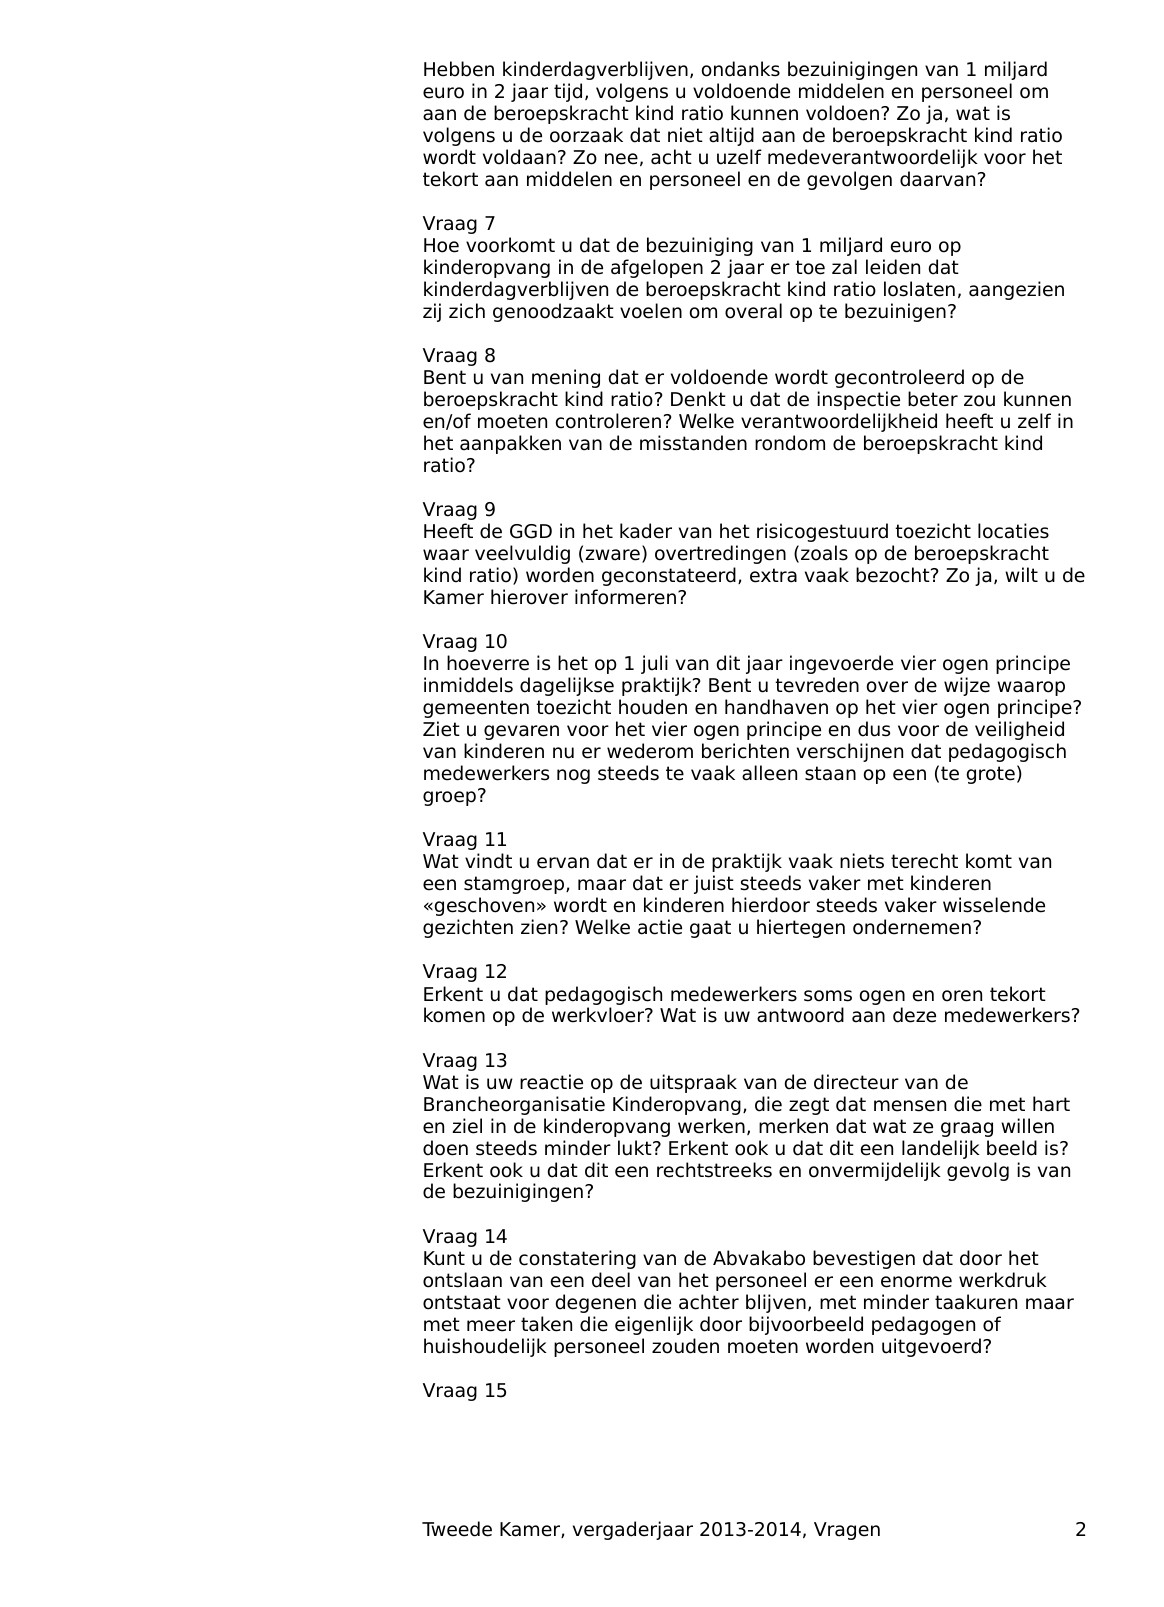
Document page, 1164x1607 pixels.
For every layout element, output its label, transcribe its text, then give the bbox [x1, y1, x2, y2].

text Vraag 9 [422, 499, 1087, 521]
text Hoe voorkomt u dat de bezuiniging van 1 miljard euro op kinderopvang in de afgelopen 2 jaar er toe zal leiden dat kinderdagverblijven de beroepskracht kind ratio loslaten, aangezien zij zich genoodzaakt voelen om overal op te bezuinigen? [422, 235, 1087, 323]
text Vraag 14 [422, 1226, 1087, 1248]
text Hebben kinderdagverblijven, ondanks bezuinigingen van 1 miljard euro in 2 jaar tijd, volgens u voldoende middelen en personeel om aan de beroepskracht kind ratio kunnen voldoen? Zo ja, wat is volgens u de oorzaak dat niet altijd aan de beroepskracht kind ratio wordt voldaan? Zo nee, acht u uzelf medeverantwoordelijk voor het tekort aan middelen en personeel en de gevolgen daarvan? [422, 59, 1087, 191]
text Vraag 12 [422, 961, 1087, 983]
text Heeft de GGD in het kader van het risicogestuurd toezicht locaties waar veelvuldig (zware) overtredingen (zoals op de beroepskracht kind ratio) worden geconstateerd, extra vaak bezocht? Zo ja, wilt u de Kamer hierover informeren? [422, 521, 1087, 609]
text Vraag 7 [422, 213, 1087, 235]
text Bent u van mening dat er voldoende wordt gecontroleerd op de beroepskracht kind ratio? Denkt u dat de inspectie beter zou kunnen en/of moeten controleren? Welke verantwoordelijkheid heeft u zelf in het aanpakken van de misstanden rondom de beroepskracht kind ratio? [422, 367, 1087, 477]
text Wat is uw reactie op de uitspraak van de directeur van de Brancheorganisatie Kinderopvang, die zegt dat mensen die met hart en ziel in de kinderopvang werken, merken dat wat ze graag willen doen steeds minder lukt? Erkent ook u dat dit een landelijk beeld is? Erkent ook u dat dit een rechtstreeks en onvermijdelijk gevolg is van de bezuinigingen? [422, 1072, 1087, 1203]
text Vraag 11 [422, 829, 1087, 851]
text In hoeverre is het op 1 juli van dit jaar ingevoerde vier ogen principe inmiddels dagelijkse praktijk? Bent u tevreden over de wijze waarop gemeenten toezicht houden en handhaven op het vier ogen principe? Ziet u gevaren voor het vier ogen principe en dus voor de veiligheid van kinderen nu er wederom berichten verschijnen dat pedagogisch medewerkers nog steeds te vaak alleen staan op een (te grote) groep? [422, 653, 1087, 807]
text Vraag 13 [422, 1049, 1087, 1072]
text Erkent u dat pedagogisch medewerkers soms ogen en oren tekort komen op de werkvloer? Wat is uw antwoord aan deze medewerkers? [422, 983, 1087, 1027]
text Kunt u de constatering van de Abvakabo bevestigen dat door het ontslaan van een deel van het personeel er een enorme werkdruk ontstaat voor degenen die achter blijven, met minder taakuren maar met meer taken die eigenlijk door bijvoorbeeld pedagogen of huishoudelijk personeel zouden moeten worden uitgevoerd? [422, 1248, 1087, 1357]
text Vraag 10 [422, 631, 1087, 653]
text Vraag 8 [422, 345, 1087, 367]
text Wat vindt u ervan dat er in de praktijk vaak niets terecht komt van een stamgroep, maar dat er juist steeds vaker met kinderen «geschoven» wordt en kinderen hierdoor steeds vaker wisselende gezichten zien? Welke actie gaat u hiertegen ondernemen? [422, 851, 1087, 939]
text Vraag 15 [422, 1380, 1087, 1402]
